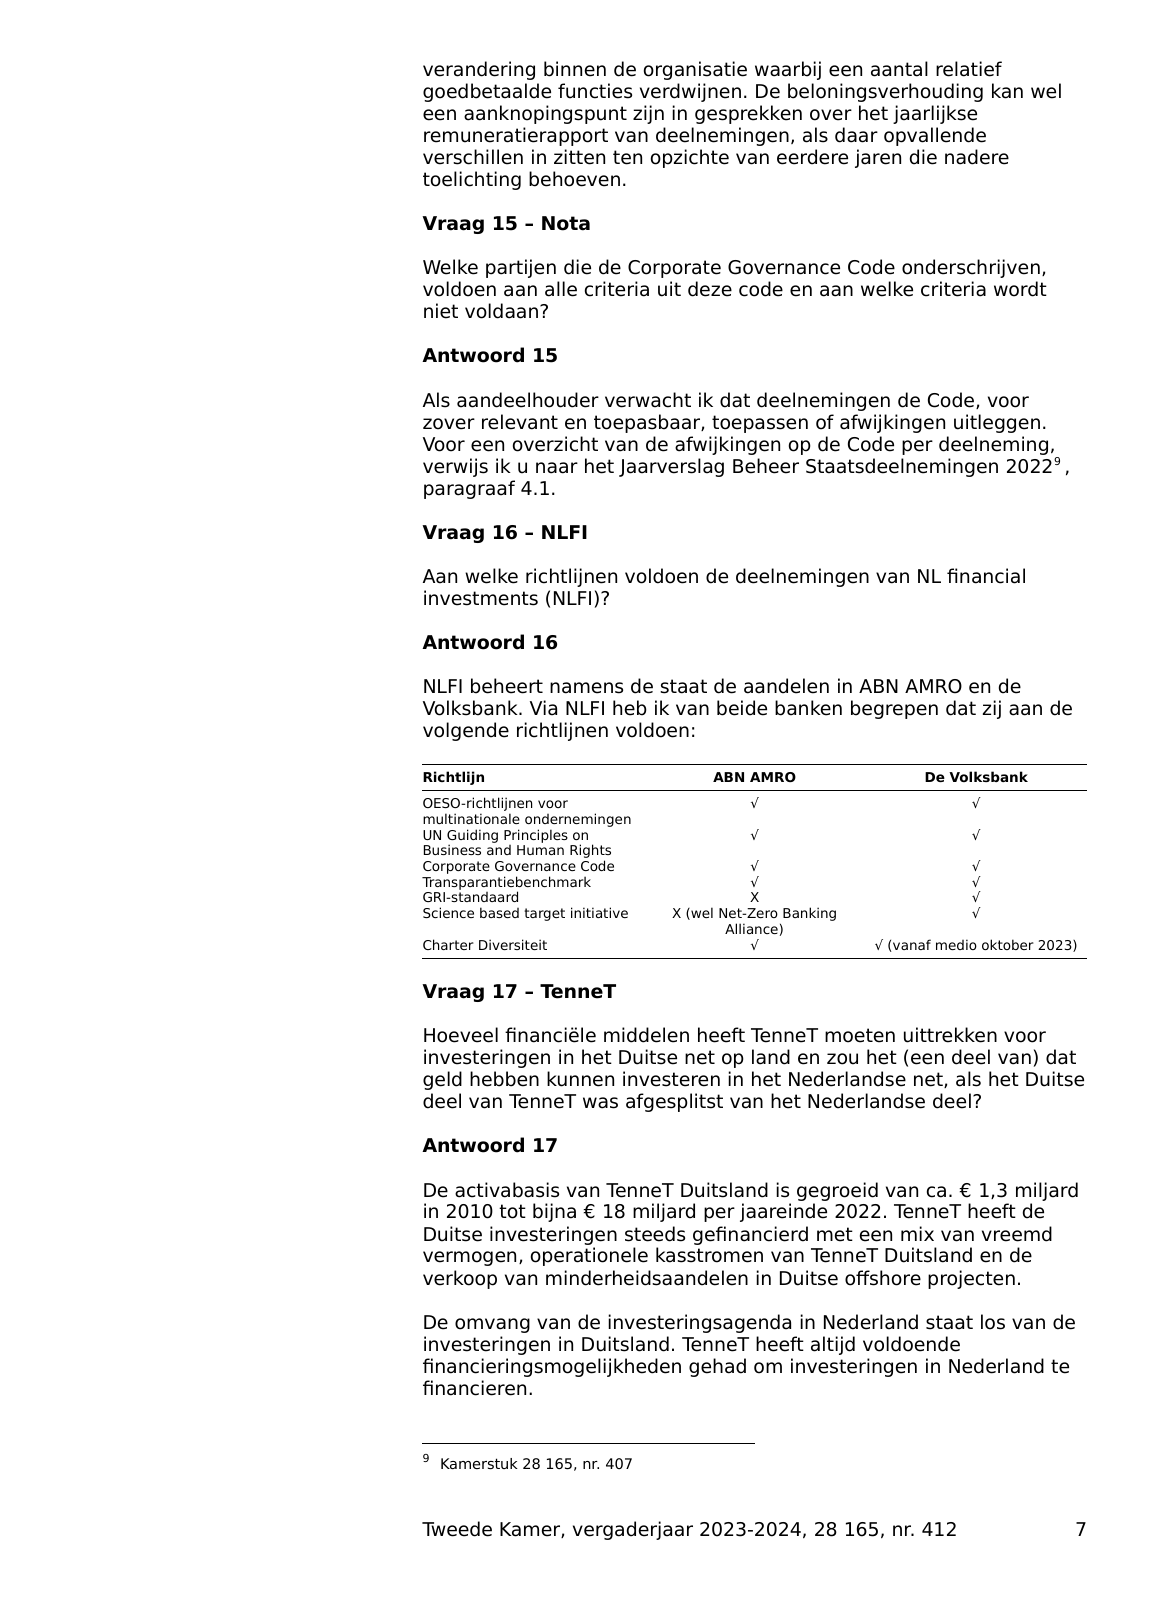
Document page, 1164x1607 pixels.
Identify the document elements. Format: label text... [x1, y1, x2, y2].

table_header Richtlijn [422, 765, 644, 790]
subtitle Antwoord 16 [422, 632, 1087, 654]
table_cell X (wel Net-Zero Banking Alliance) [644, 906, 865, 937]
table_cell Charter Diversiteit [422, 938, 644, 958]
subtitle Vraag 17 – TenneT [422, 981, 1087, 1003]
table_cell √ [865, 906, 1087, 937]
table_cell Corporate Governance Code [422, 859, 644, 874]
table_cell X [644, 890, 865, 906]
text De omvang van de investeringsagenda in Nederland staat los van de investeringen in Duitsland. TenneT heeft altijd voldoende financieringsmogelijkheden gehad om investeringen in Nederland te financieren. [422, 1312, 1087, 1399]
text Kamerstuk 28 165, nr. 407 [422, 1452, 1087, 1474]
text Hoeveel financiële middelen heeft TenneT moeten uittrekken voor investeringen in het Duitse net op land en zou het (een deel van) dat geld hebben kunnen investeren in het Nederlandse net, als het Duitse deel van TenneT was afgesplitst van het Nederlandse deel? [422, 1025, 1087, 1113]
table_cell √ [644, 938, 865, 958]
table_cell √ (vanaf medio oktober 2023) [865, 938, 1087, 958]
table_cell √ [644, 875, 865, 890]
text Aan welke richtlijnen voldoen de deelnemingen van NL financial investments (NLFI)? [422, 566, 1087, 610]
table_cell √ [865, 827, 1087, 859]
subtitle Antwoord 17 [422, 1135, 1087, 1157]
text NLFI beheert namens de staat de aandelen in ABN AMRO en de Volksbank. Via NLFI heb ik van beide banken begrepen dat zij aan de volgende richtlijnen voldoen: [422, 676, 1087, 742]
table_cell √ [865, 859, 1087, 874]
text Als aandeelhouder verwacht ik dat deelnemingen de Code, voor zover relevant en toepasbaar, toepassen of afwijkingen uitleggen. Voor een overzicht van de afwijkingen op de Code per deelneming, verwijs ik u naar het Jaarverslag Beheer Staatsdeelnemingen 2022, paragraaf 4.1. [422, 389, 1087, 499]
table_header ABN AMRO [644, 765, 865, 790]
table_cell Science based target initiative [422, 906, 644, 937]
text verandering binnen de organisatie waarbij een aantal relatief goedbetaalde functies verdwijnen. De beloningsverhouding kan wel een aanknopingspunt zijn in gesprekken over het jaarlijkse remuneratierapport van deelnemingen, als daar opvallende verschillen in zitten ten opzichte van eerdere jaren die nadere toelichting behoeven. [422, 59, 1087, 191]
table_cell Transparantiebenchmark [422, 875, 644, 890]
table_cell √ [865, 791, 1087, 827]
subtitle Vraag 16 – NLFI [422, 522, 1087, 544]
table_cell √ [644, 859, 865, 874]
table_cell GRI-standaard [422, 890, 644, 906]
table_cell √ [865, 890, 1087, 906]
table_cell √ [644, 791, 865, 827]
subtitle Vraag 15 – Nota [422, 213, 1087, 235]
table_cell √ [865, 875, 1087, 890]
table_cell √ [644, 827, 865, 859]
table_cell OESO-richtlijnen voor multinationale ondernemingen [422, 791, 644, 827]
table_cell UN Guiding Principles on Business and Human Rights [422, 827, 644, 859]
subtitle Antwoord 15 [422, 345, 1087, 367]
text Welke partijen die de Corporate Governance Code onderschrijven, voldoen aan alle criteria uit deze code en aan welke criteria wordt niet voldaan? [422, 257, 1087, 323]
text De activabasis van TenneT Duitsland is gegroeid van ca. € 1,3 miljard in 2010 tot bijna € 18 miljard per jaareinde 2022. TenneT heeft de Duitse investeringen steeds gefinancierd met een mix van vreemd vermogen, operationele kasstromen van TenneT Duitsland en de verkoop van minderheidsaandelen in Duitse offshore projecten. [422, 1179, 1087, 1289]
table_header De Volksbank [865, 765, 1087, 790]
